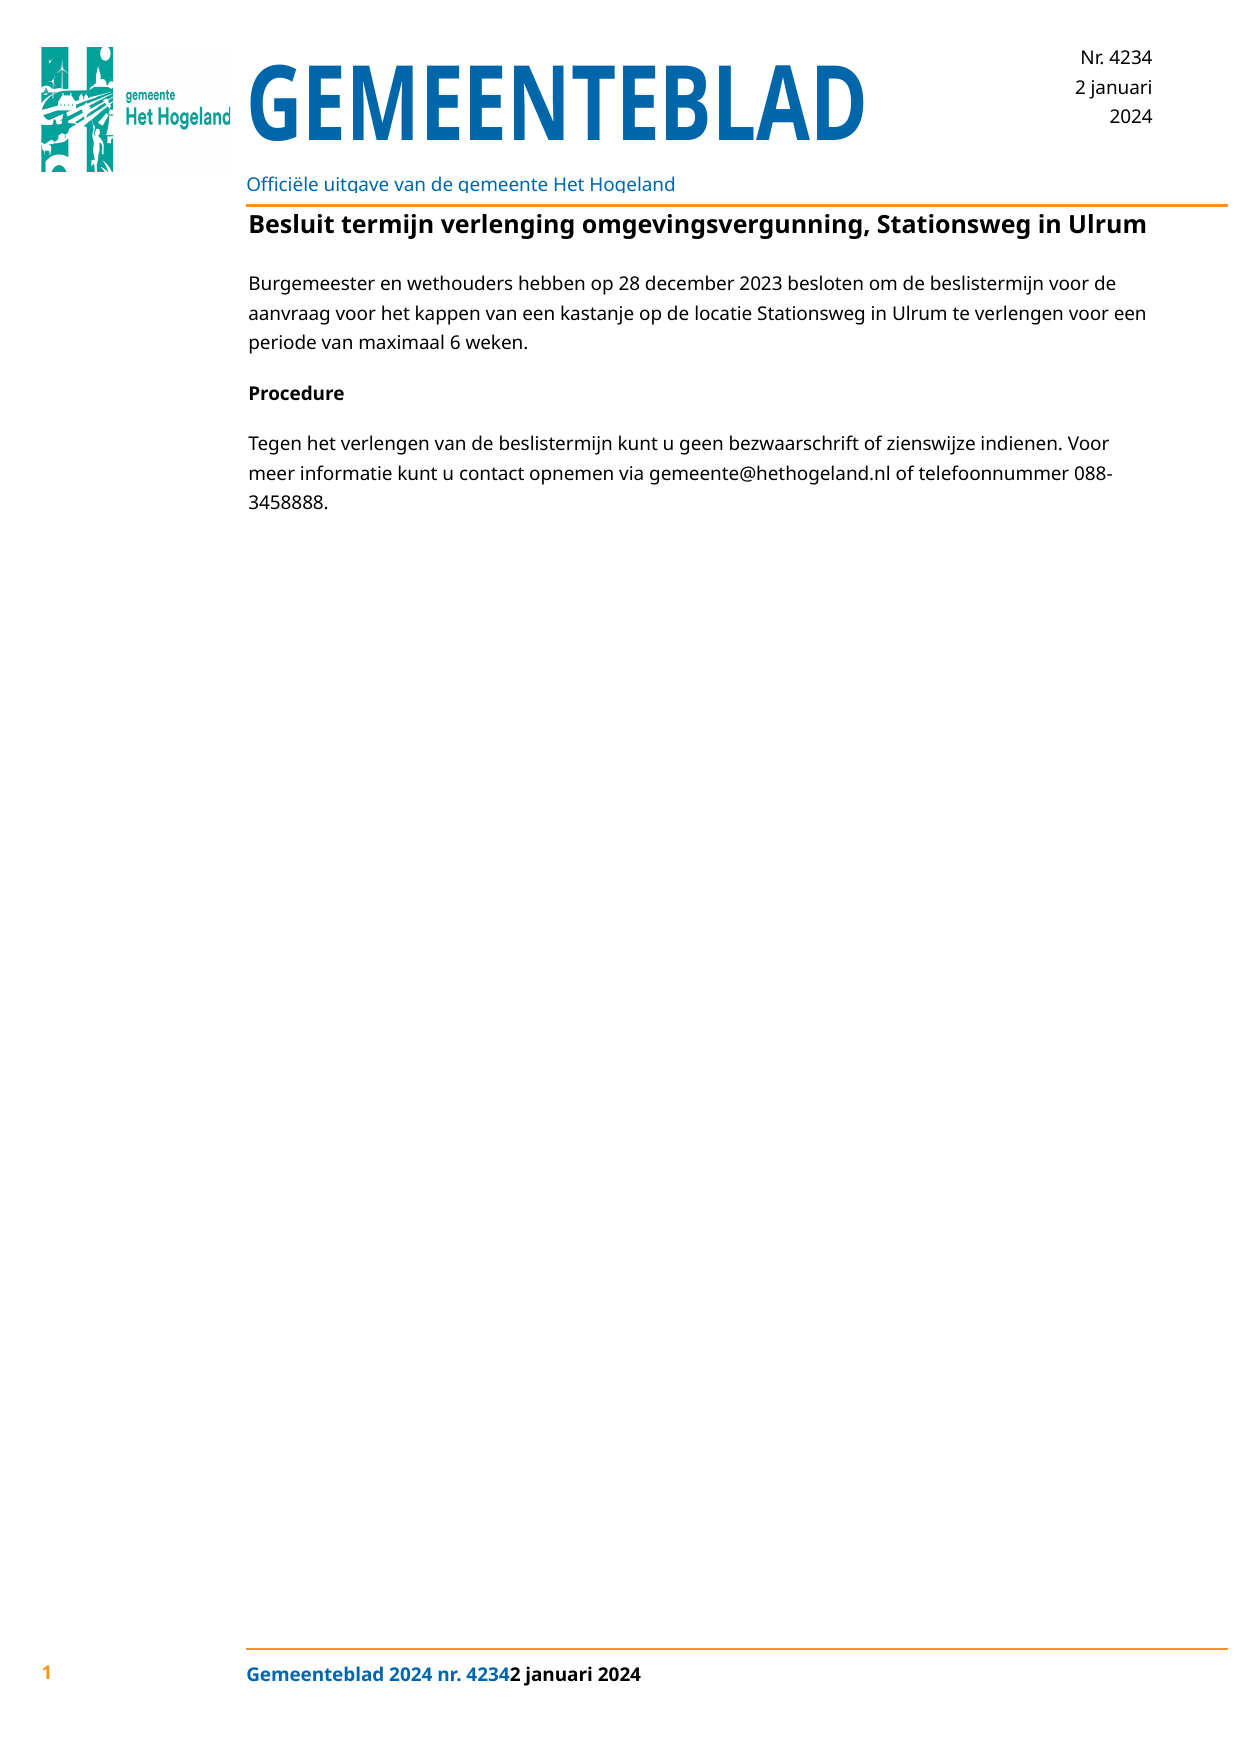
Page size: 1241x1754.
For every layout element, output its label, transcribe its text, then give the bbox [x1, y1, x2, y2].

text Procedure [248, 380, 1152, 406]
picture [41, 47, 231, 172]
text Burgemeester en wethouders hebben op 28 december 2023 besloten om de beslistermijn voor de aanvraag voor het kappen van een kastanje op de locatie Stationsweg in Ulrum te verlengen voor een periode van maximaal 6 weken. [248, 270, 1152, 355]
text Tegen het verlengen van de beslistermijn kunt u geen bezwaarschrift of zienswijze indienen. Voor meer informatie kunt u contact opnemen via gemeente@hethogeland.nl of telefoonnummer 088-3458888. [248, 430, 1152, 515]
text Besluit termijn verlenging omgevingsvergunning, Stationsweg in Ulrum [248, 207, 1152, 241]
